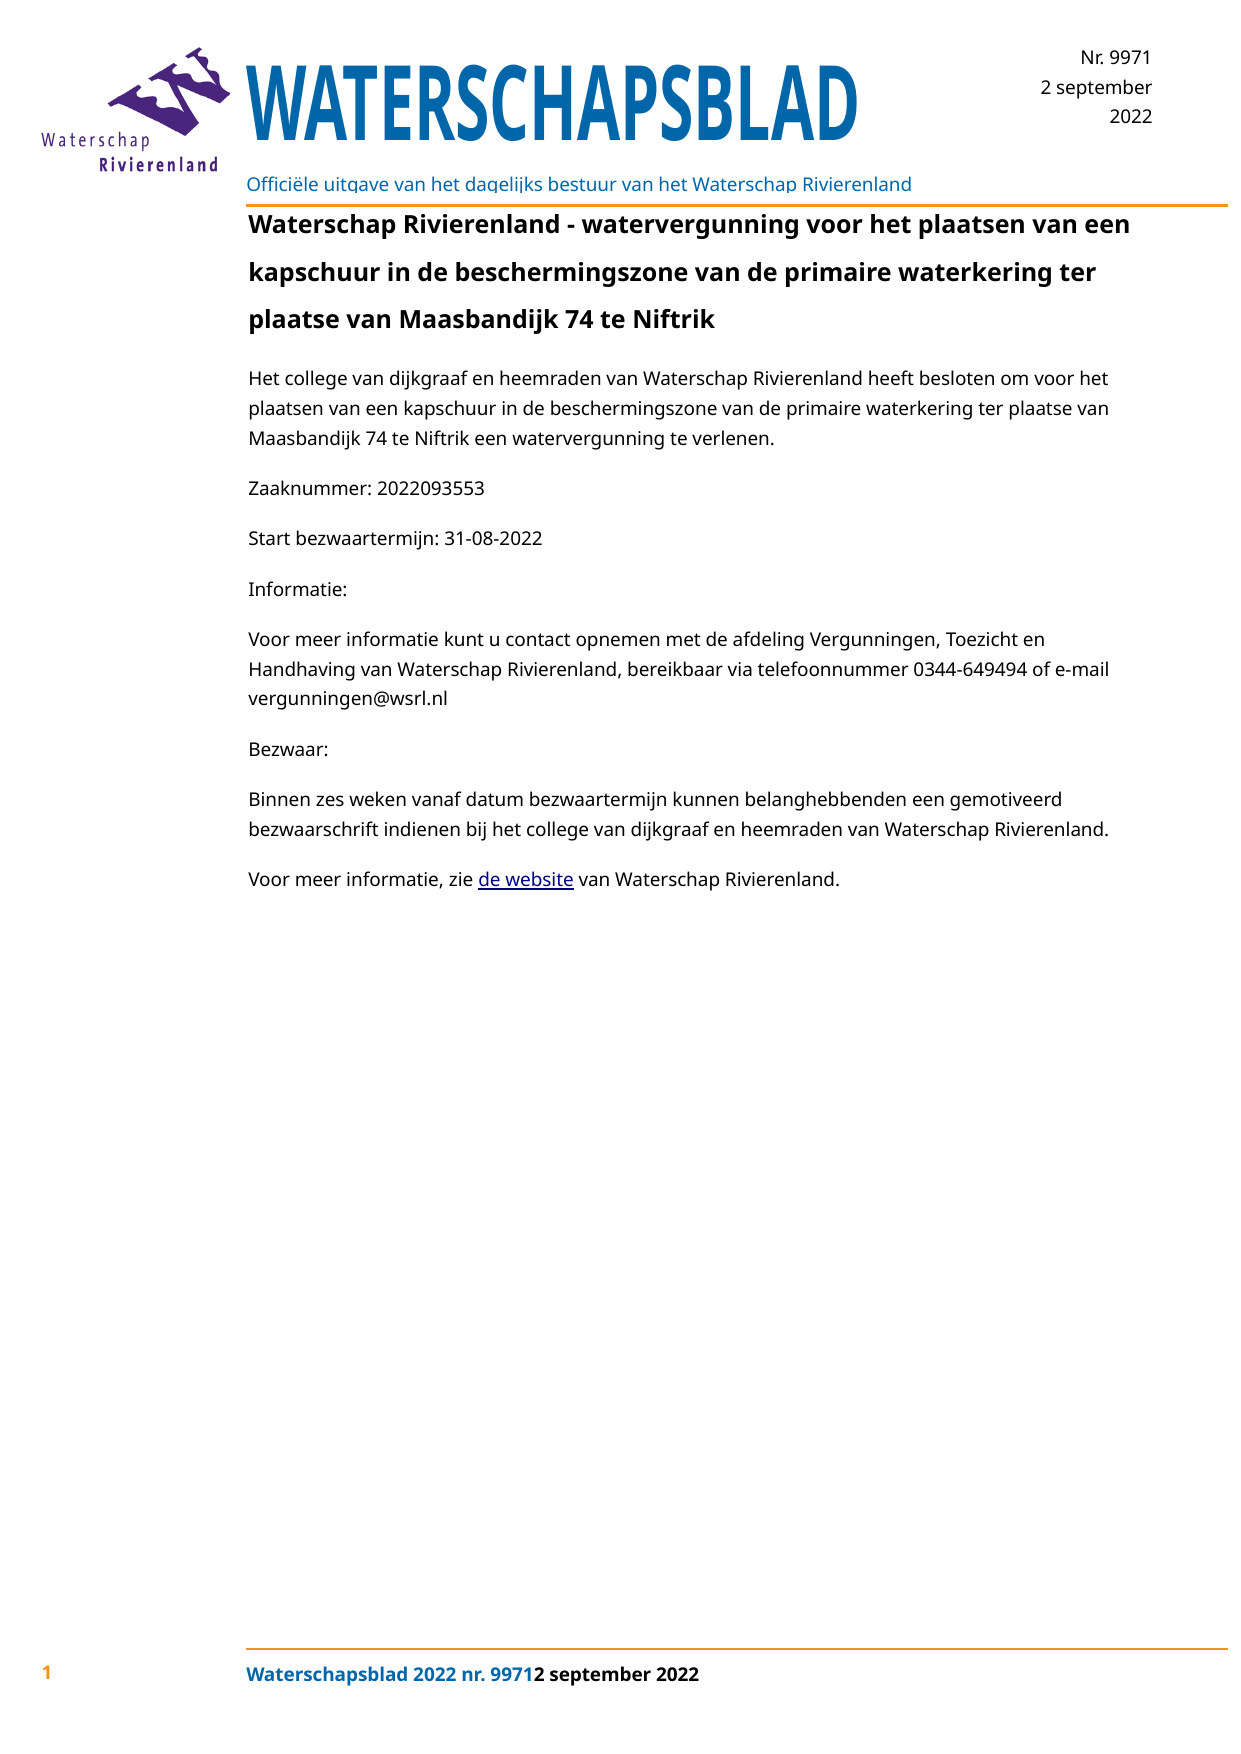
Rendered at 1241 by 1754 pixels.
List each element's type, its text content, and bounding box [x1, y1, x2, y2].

text Waterschap Rivierenland - watervergunning voor het plaatsen van een kapschuur in de beschermingszone van de primaire waterkering ter plaatse van Maasbandijk 74 te Niftrik [248, 207, 1152, 336]
text Voor meer informatie, zie de website van Waterschap Rivierenland. [248, 866, 1152, 892]
text Het college van dijkgraaf en heemraden van Waterschap Rivierenland heeft besloten om voor het plaatsen van een kapschuur in de beschermingszone van de primaire waterkering ter plaatse van Maasbandijk 74 te Niftrik een watervergunning te verlenen. [248, 366, 1152, 450]
text Start bezwaartermijn: 31-08-2022 [248, 526, 1152, 551]
picture [41, 47, 231, 172]
text Zaaknummer: 2022093553 [248, 475, 1152, 501]
text Voor meer informatie kunt u contact opnemen met de afdeling Vergunningen, Toezicht en Handhaving van Waterschap Rivierenland, bereikbaar via telefoonnummer 0344-649494 of e-mail vergunningen@wsrl.nl [248, 626, 1152, 711]
text Binnen zes weken vanaf datum bezwaartermijn kunnen belanghebbenden een gemotiveerd bezwaarschrift indienen bij het college van dijkgraaf en heemraden van Waterschap Rivierenland. [248, 786, 1152, 842]
text Informatie: [248, 576, 1152, 602]
text Bezwaar: [248, 736, 1152, 762]
